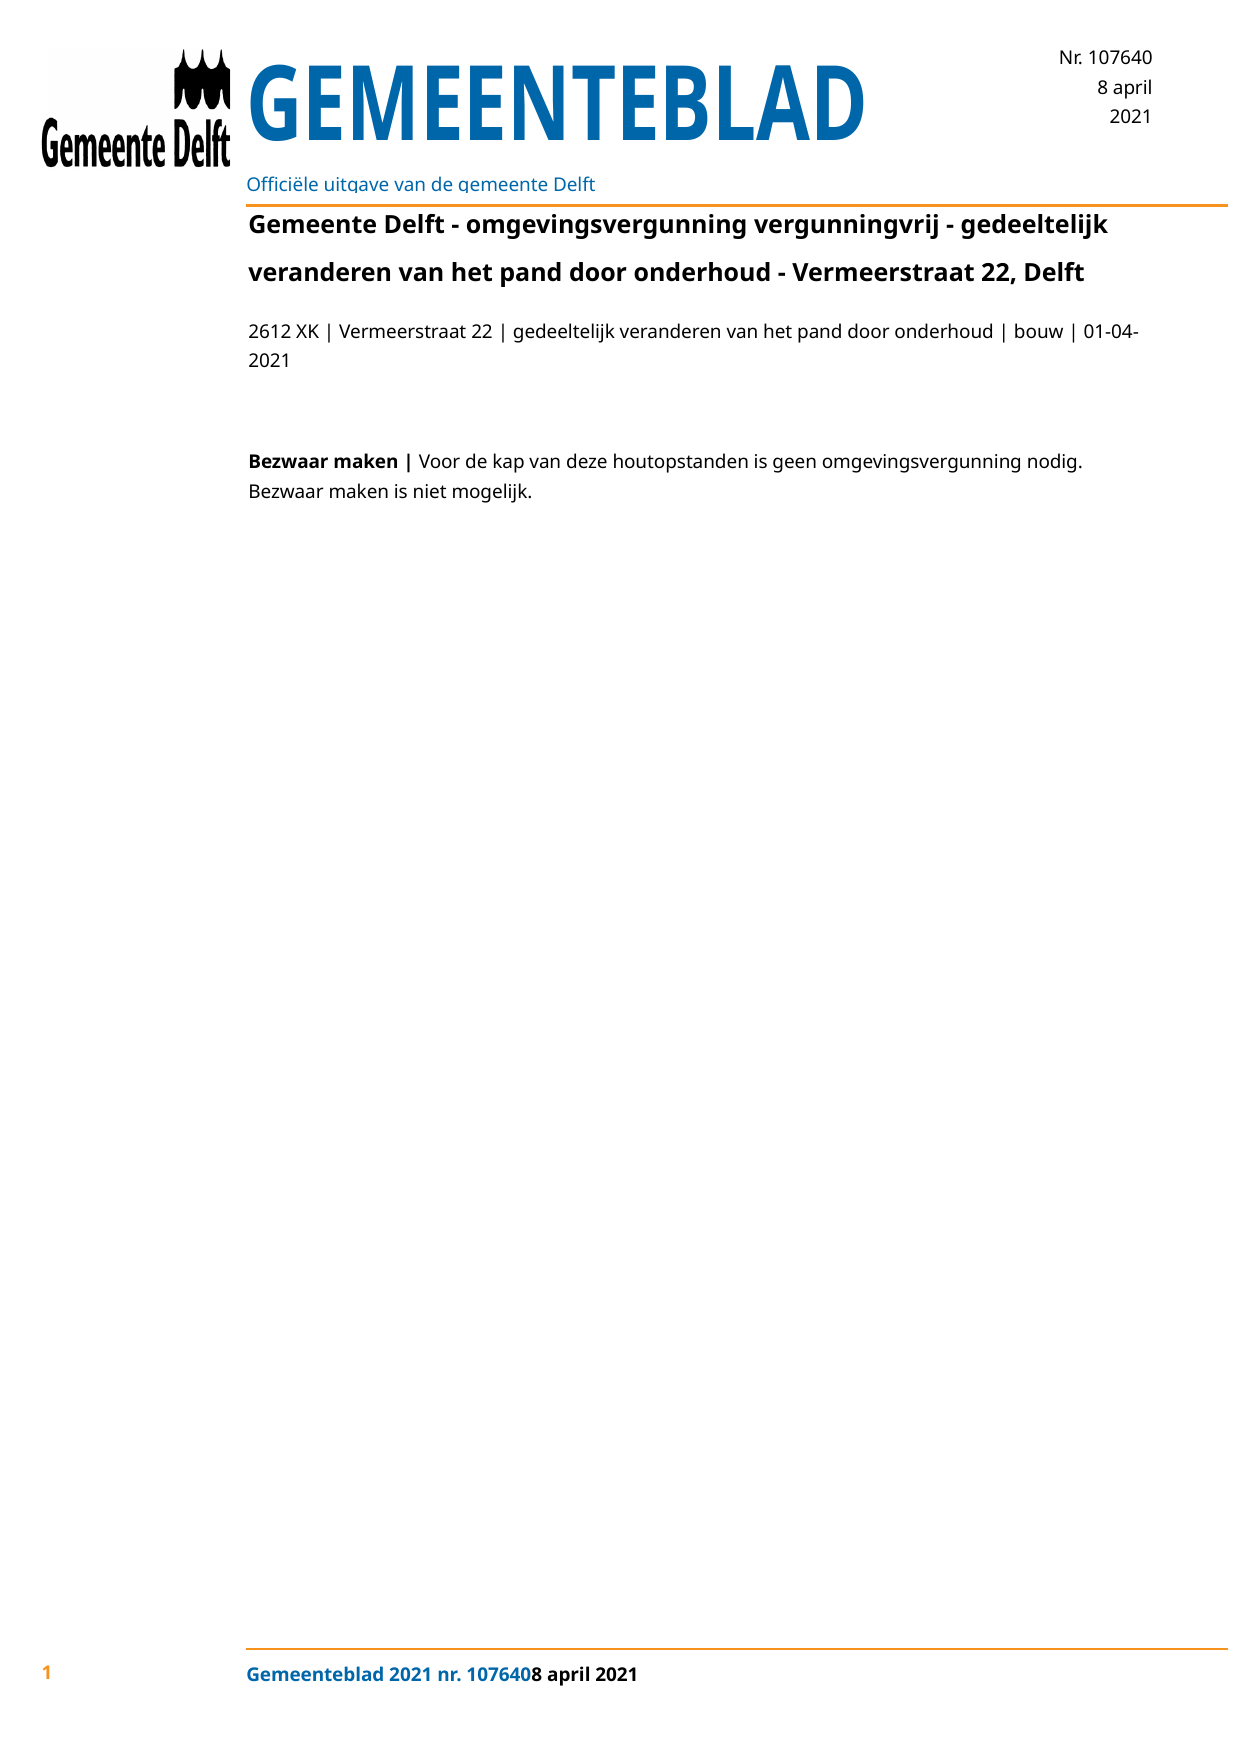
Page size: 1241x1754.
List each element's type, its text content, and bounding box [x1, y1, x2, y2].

picture [41, 47, 231, 172]
text 2612 XK | Vermeerstraat 22 | gedeeltelijk veranderen van het pand door onderhoud | bouw | 01-04-2021 [248, 318, 1152, 373]
text Gemeente Delft - omgevingsvergunning vergunningvrij - gedeeltelijk veranderen van het pand door onderhoud - Vermeerstraat 22, Delft [248, 207, 1152, 288]
text Bezwaar maken | Voor de kap van deze houtopstanden is geen omgevingsvergunning nodig. Bezwaar maken is niet mogelijk. [248, 448, 1152, 504]
